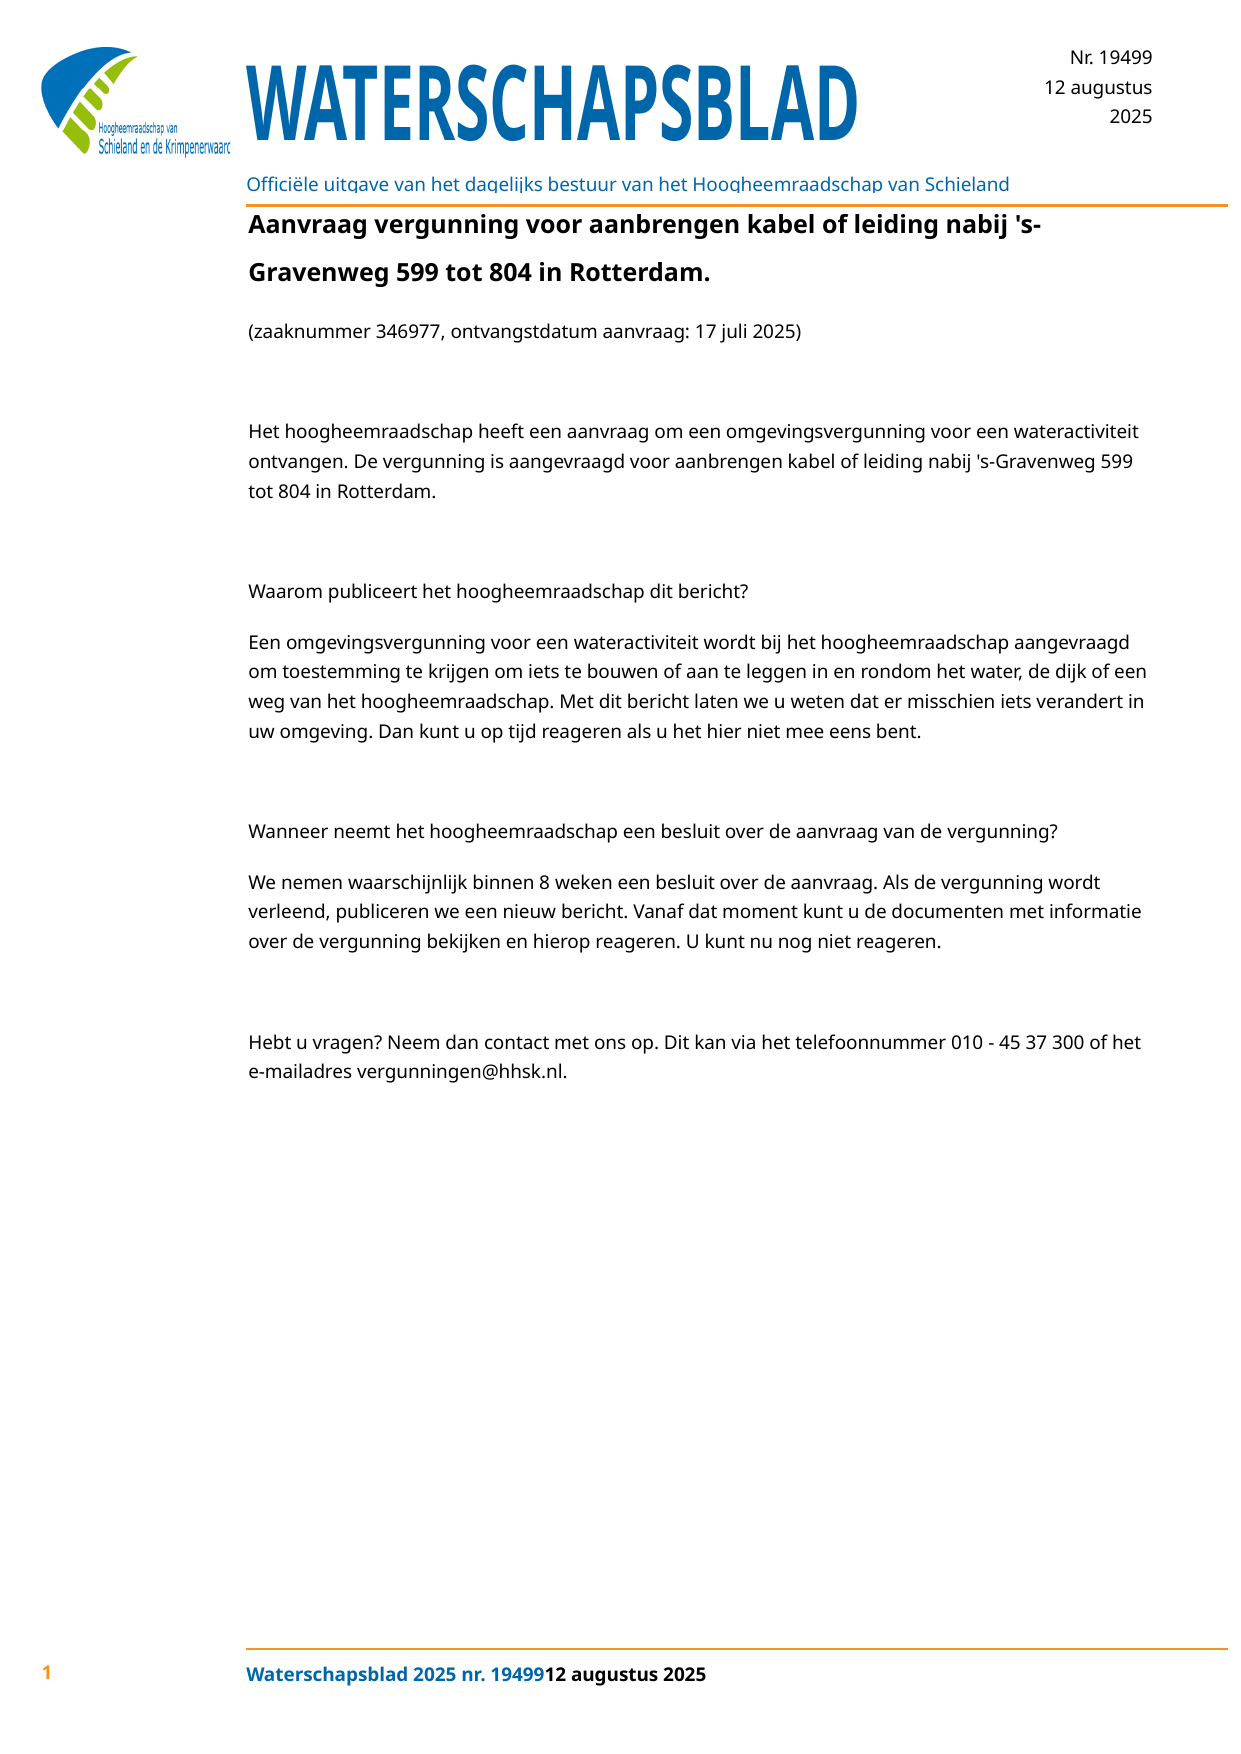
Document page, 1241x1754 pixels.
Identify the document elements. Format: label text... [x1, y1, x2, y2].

text Aanvraag vergunning voor aanbrengen kabel of leiding nabij 's-Gravenweg 599 tot 804 in Rotterdam. [248, 207, 1152, 288]
text We nemen waarschijnlijk binnen 8 weken een besluit over de aanvraag. Als de vergunning wordt verleend, publiceren we een nieuw bericht. Vanaf dat moment kunt u de documenten met informatie over de vergunning bekijken en hierop reageren. U kunt nu nog niet reageren. [248, 869, 1152, 954]
picture [41, 47, 231, 172]
text Hebt u vragen? Neem dan contact met ons op. Dit kan via het telefoonnummer 010 - 45 37 300 of het e-mailadres vergunningen@hhsk.nl. [248, 1029, 1152, 1084]
text Wanneer neemt het hoogheemraadschap een besluit over de aanvraag van de vergunning? [248, 819, 1152, 844]
text (zaaknummer 346977, ontvangstdatum aanvraag: 17 juli 2025) [248, 318, 1152, 344]
text Waarom publiceert het hoogheemraadschap dit bericht? [248, 579, 1152, 604]
text Het hoogheemraadschap heeft een aanvraag om een omgevingsvergunning voor een wateractiviteit ontvangen. De vergunning is aangevraagd voor aanbrengen kabel of leiding nabij 's-Gravenweg 599 tot 804 in Rotterdam. [248, 419, 1152, 504]
text Een omgevingsvergunning voor een wateractiviteit wordt bij het hoogheemraadschap aangevraagd om toestemming te krijgen om iets te bouwen of aan te leggen in en rondom het water, de dijk of een weg van het hoogheemraadschap. Met dit bericht laten we u weten dat er misschien iets verandert in uw omgeving. Dan kunt u op tijd reageren als u het hier niet mee eens bent. [248, 629, 1152, 744]
